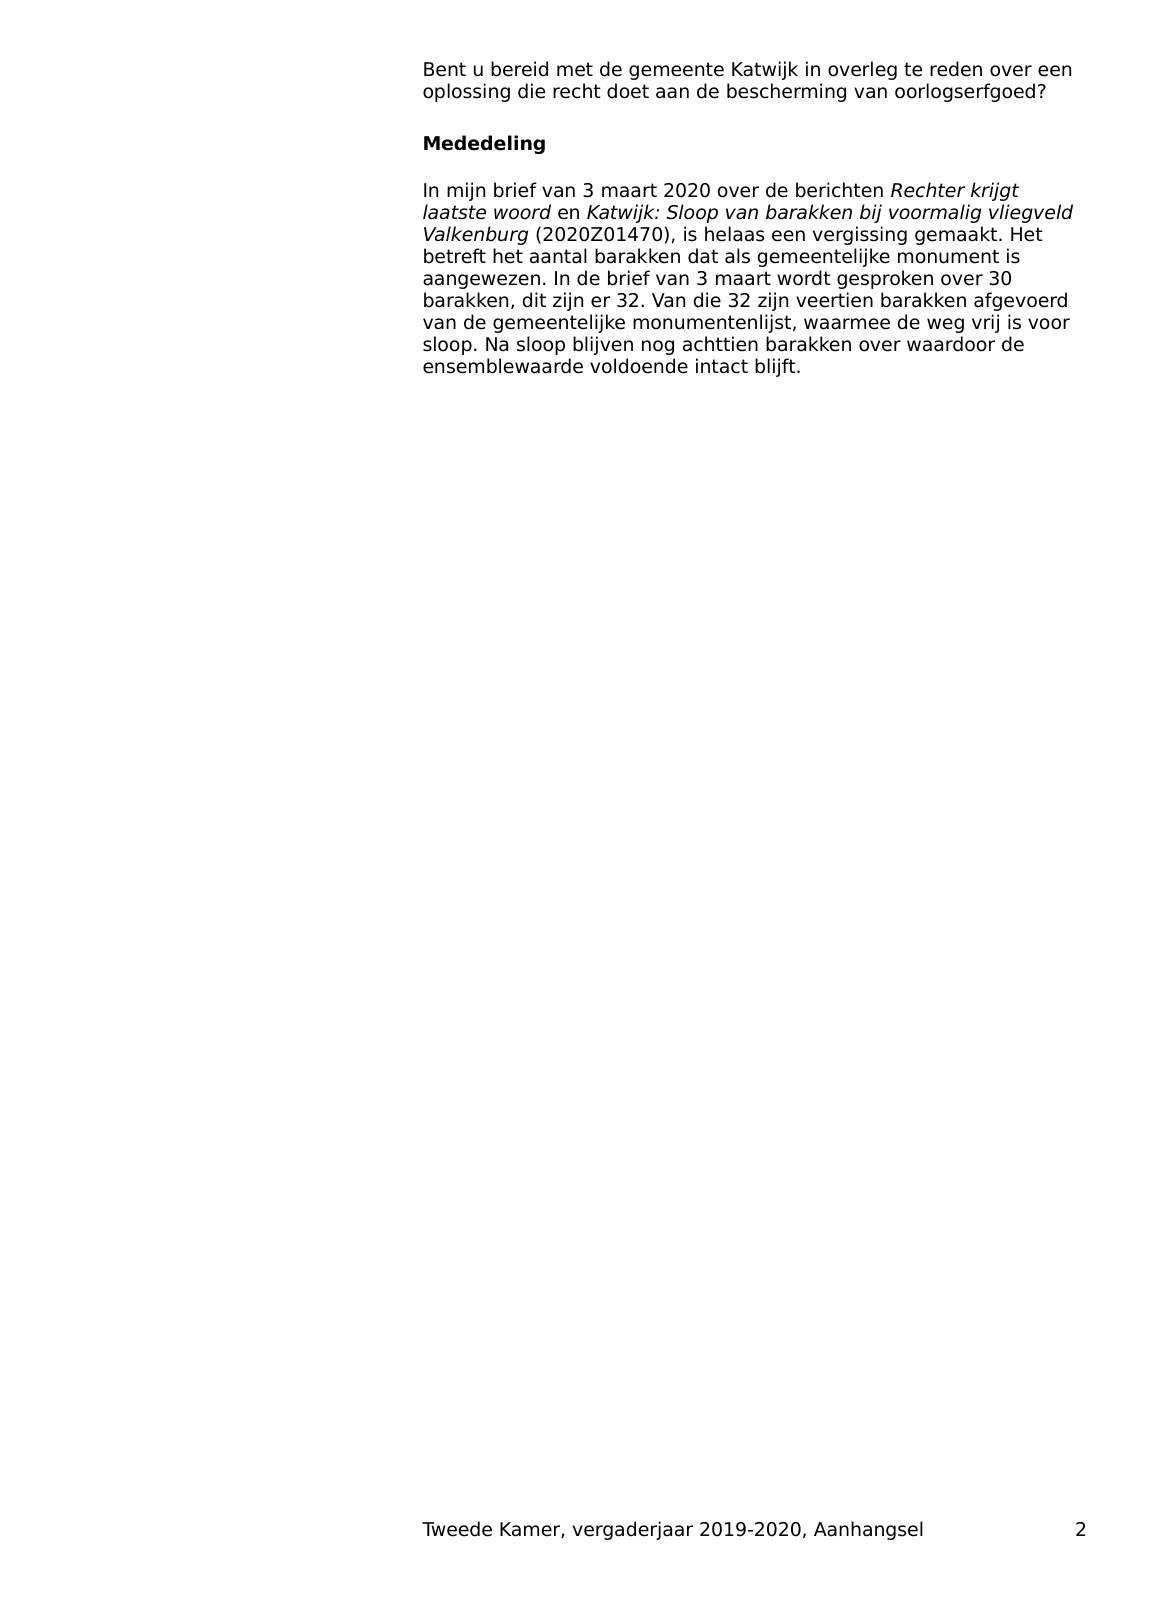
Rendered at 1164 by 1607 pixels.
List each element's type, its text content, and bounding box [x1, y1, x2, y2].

subtitle Mededeling [422, 133, 1087, 155]
text In mijn brief van 3 maart 2020 over de berichten Rechter krijgt laatste woord en Katwijk: Sloop van barakken bij voormalig vliegveld Valkenburg (2020Z01470), is helaas een vergissing gemaakt. Het betreft het aantal barakken dat als gemeentelijke monument is aangewezen. In de brief van 3 maart wordt gesproken over 30 barakken, dit zijn er 32. Van die 32 zijn veertien barakken afgevoerd van de gemeentelijke monumentenlijst, waarmee de weg vrij is voor sloop. Na sloop blijven nog achttien barakken over waardoor de ensemblewaarde voldoende intact blijft. [422, 180, 1087, 378]
text Bent u bereid met de gemeente Katwijk in overleg te reden over een oplossing die recht doet aan de bescherming van oorlogserfgoed? [422, 59, 1087, 103]
